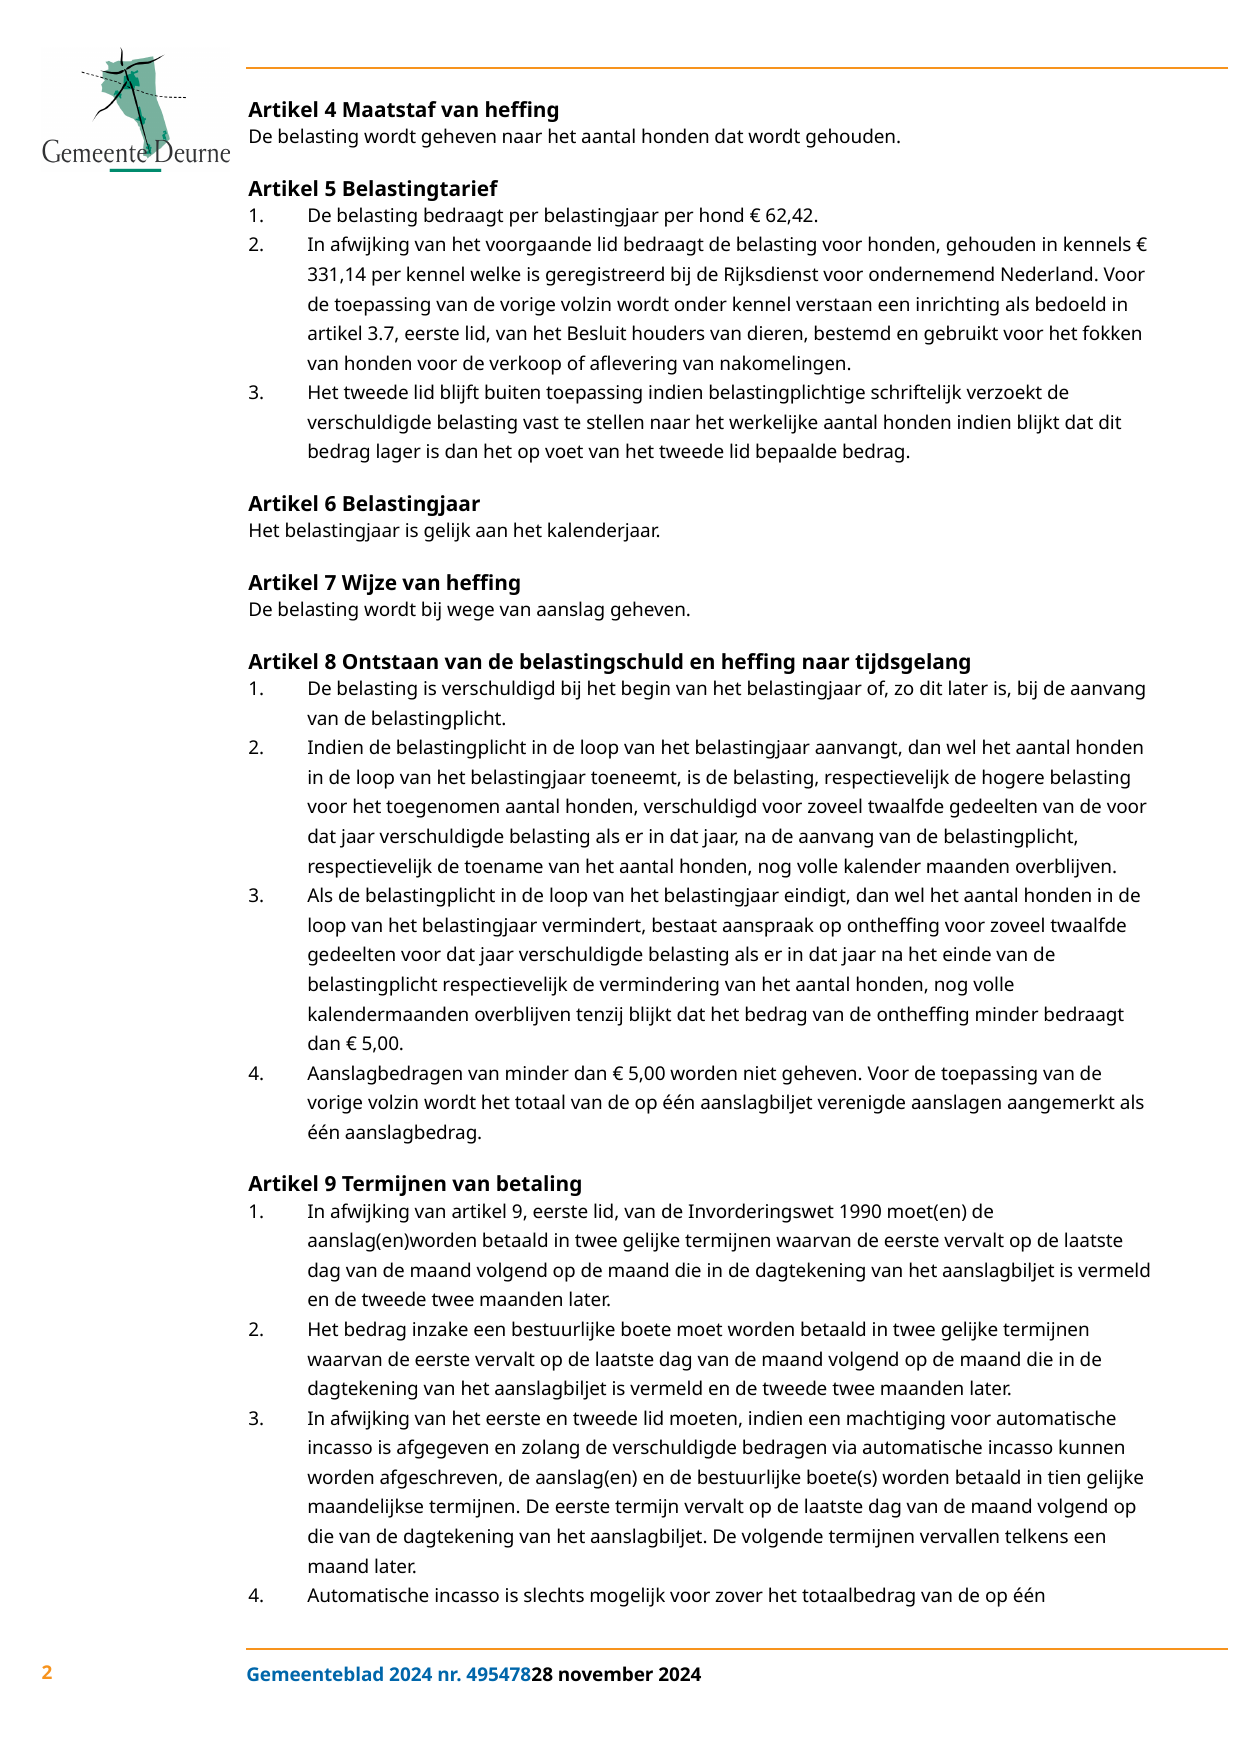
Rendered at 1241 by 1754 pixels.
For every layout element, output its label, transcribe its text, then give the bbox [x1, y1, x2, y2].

text Het belastingjaar is gelijk aan het kalenderjaar. [248, 518, 1152, 543]
list In afwijking van artikel 9, eerste lid, van de Invorderingswet 1990 moet(en) de aanslag(en)worden betaald in twee gelijke termijnen waarvan de eerste vervalt op de laatste dag van de maand volgend op de maand die in de dagtekening van het aanslagbiljet is vermeld en de tweede twee maanden later. [248, 1198, 1152, 1312]
text De belasting wordt geheven naar het aantal honden dat wordt gehouden. [248, 123, 1152, 149]
list De belasting is verschuldigd bij het begin van het belastingjaar of, zo dit later is, bij de aanvang van de belastingplicht. [248, 675, 1152, 731]
list Automatische incasso is slechts mogelijk voor zover het totaalbedrag van de op één [248, 1582, 1152, 1608]
list De belasting bedraagt per belastingjaar per hond € 62,42. [248, 202, 1152, 228]
text Artikel 4 Maatstaf van heffing [248, 95, 1152, 123]
text De belasting wordt bij wege van aanslag geheven. [248, 596, 1152, 622]
list Indien de belastingplicht in de loop van het belastingjaar aanvangt, dan wel het aantal honden in de loop van het belastingjaar toeneemt, is de belasting, respectievelijk de hogere belasting voor het toegenomen aantal honden, verschuldigd voor zoveel twaalfde gedeelten van de voor dat jaar verschuldigde belasting als er in dat jaar, na de aanvang van de belastingplicht, respectievelijk de toename van het aantal honden, nog volle kalender maanden overblijven. [248, 734, 1152, 878]
text Artikel 9 Termijnen van betaling [248, 1169, 1152, 1198]
text Artikel 6 Belastingjaar [248, 489, 1152, 518]
text Artikel 5 Belastingtarief [248, 174, 1152, 202]
list In afwijking van het eerste en tweede lid moeten, indien een machtiging voor automatische incasso is afgegeven en zolang de verschuldigde bedragen via automatische incasso kunnen worden afgeschreven, de aanslag(en) en de bestuurlijke boete(s) worden betaald in tien gelijke maandelijkse termijnen. De eerste termijn vervalt op de laatste dag van de maand volgend op die van de dagtekening van het aanslagbiljet. De volgende termijnen vervallen telkens een maand later. [248, 1405, 1152, 1579]
text Artikel 8 Ontstaan van de belastingschuld en heffing naar tijdsgelang [248, 647, 1152, 675]
list Als de belastingplicht in de loop van het belastingjaar eindigt, dan wel het aantal honden in de loop van het belastingjaar vermindert, bestaat aanspraak op ontheffing voor zoveel twaalfde gedeelten voor dat jaar verschuldigde belasting als er in dat jaar na het einde van de belastingplicht respectievelijk de vermindering van het aantal honden, nog volle kalendermaanden overblijven tenzij blijkt dat het bedrag van de ontheffing minder bedraagt dan € 5,00. [248, 882, 1152, 1056]
picture [41, 47, 231, 172]
list Het tweede lid blijft buiten toepassing indien belastingplichtige schriftelijk verzoekt de verschuldigde belasting vast te stellen naar het werkelijke aantal honden indien blijkt dat dit bedrag lager is dan het op voet van het tweede lid bepaalde bedrag. [248, 379, 1152, 464]
list Aanslagbedragen van minder dan € 5,00 worden niet geheven. Voor de toepassing van de vorige volzin wordt het totaal van de op één aanslagbiljet verenigde aanslagen aangemerkt als één aanslagbedrag. [248, 1060, 1152, 1145]
text Artikel 7 Wijze van heffing [248, 568, 1152, 596]
list Het bedrag inzake een bestuurlijke boete moet worden betaald in twee gelijke termijnen waarvan de eerste vervalt op de laatste dag van de maand volgend op de maand die in de dagtekening van het aanslagbiljet is vermeld en de tweede twee maanden later. [248, 1316, 1152, 1401]
list In afwijking van het voorgaande lid bedraagt de belasting voor honden, gehouden in kennels € 331,14 per kennel welke is geregistreerd bij de Rijksdienst voor ondernemend Nederland. Voor de toepassing van de vorige volzin wordt onder kennel verstaan een inrichting als bedoeld in artikel 3.7, eerste lid, van het Besluit houders van dieren, bestemd en gebruikt voor het fokken van honden voor de verkoop of aflevering van nakomelingen. [248, 232, 1152, 376]
